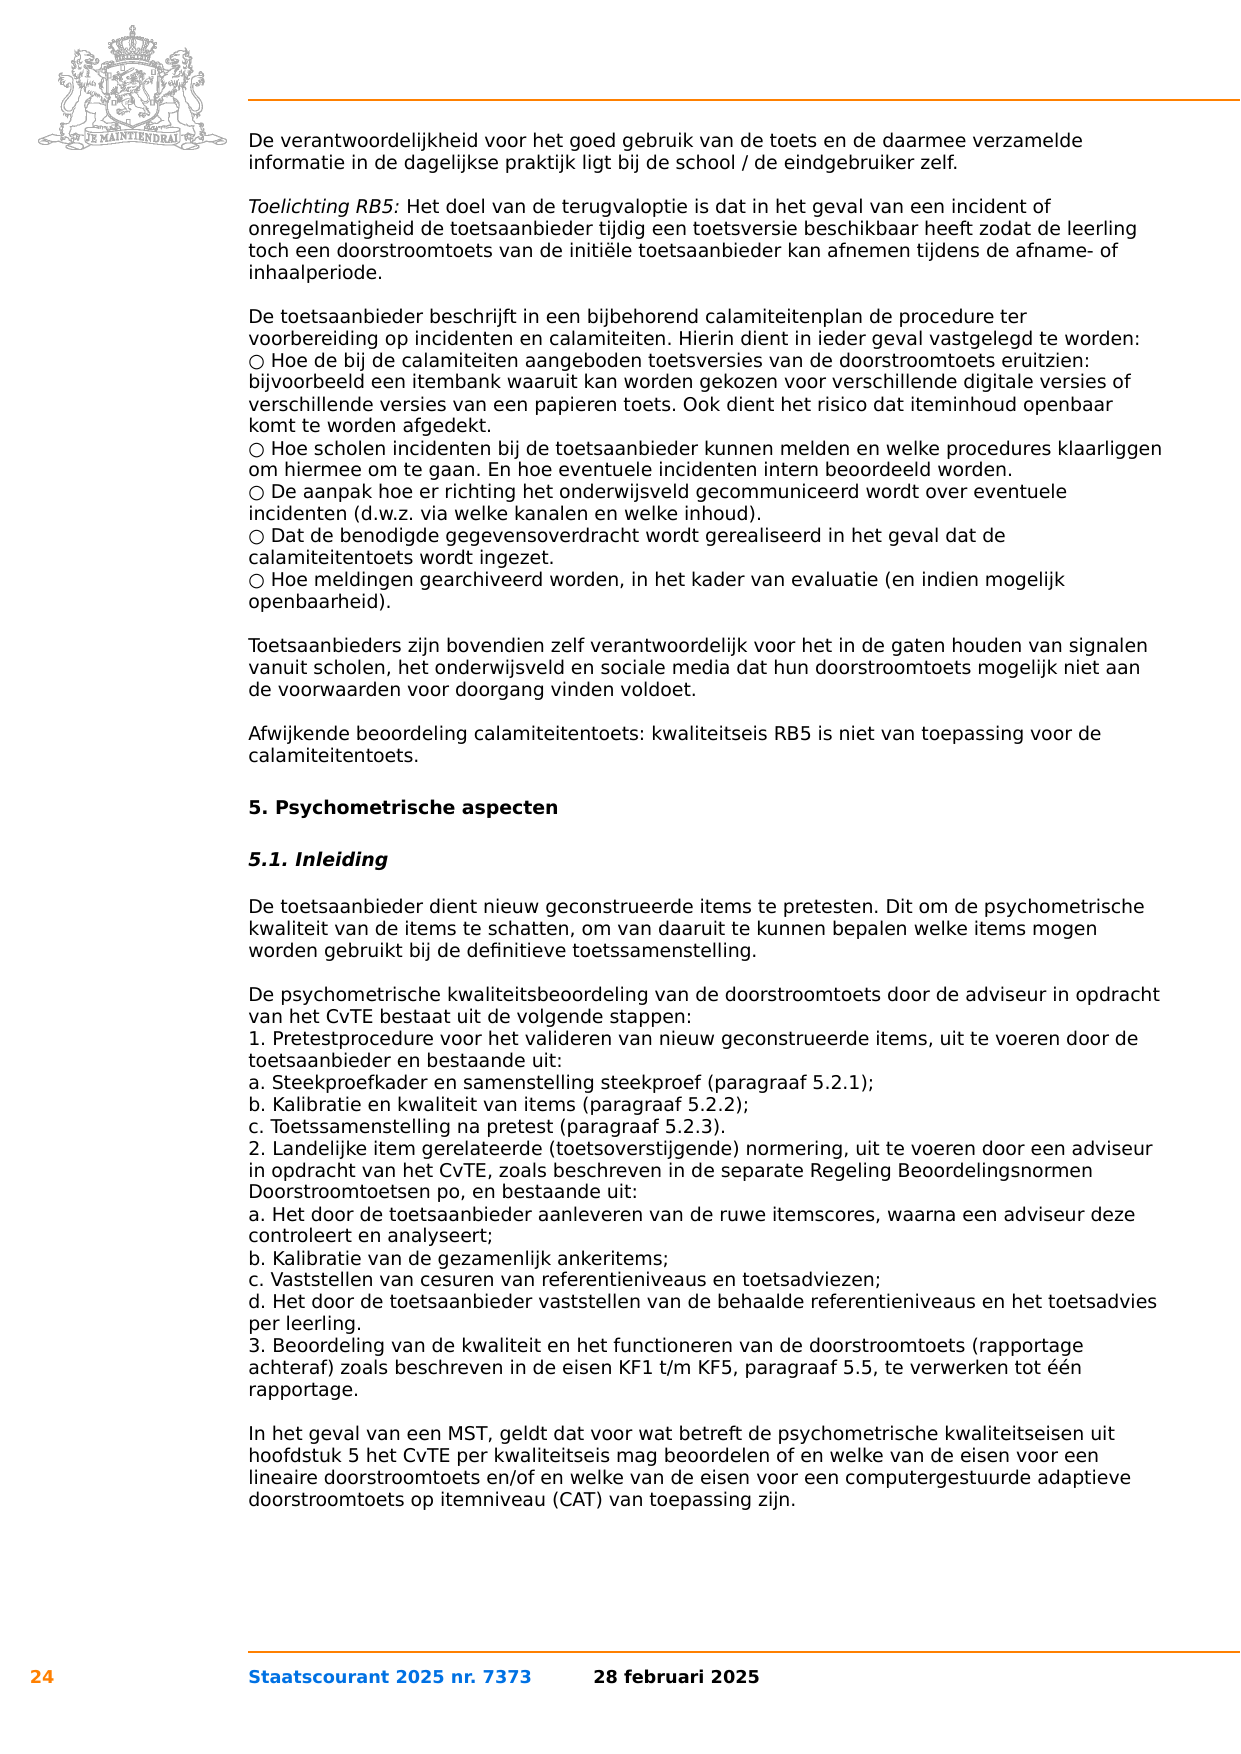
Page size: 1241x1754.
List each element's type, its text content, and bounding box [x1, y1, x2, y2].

text De toetsaanbieder beschrijft in een bijbehorend calamiteitenplan de procedure ter voorbereiding op incidenten en calamiteiten. Hierin dient in ieder geval vastgelegd te worden: [248, 306, 1163, 349]
text 1. Pretestprocedure voor het valideren van nieuw geconstrueerde items, uit te voeren door de toetsaanbieder en bestaande uit: [248, 1028, 1163, 1072]
text d. Het door de toetsaanbieder vaststellen van de behaalde referentieniveaus en het toetsadvies per leerling. [248, 1291, 1163, 1335]
text ○ Hoe meldingen gearchiveerd worden, in het kader van evaluatie (en indien mogelijk openbaarheid). [248, 569, 1163, 613]
subtitle 5.1. Inleiding [248, 849, 1163, 871]
text c. Toetssamenstelling na pretest (paragraaf 5.2.3). [248, 1116, 1163, 1137]
text a. Het door de toetsaanbieder aanleveren van de ruwe itemscores, waarna een adviseur deze controleert en analyseert; [248, 1203, 1163, 1247]
text In het geval van een MST, geldt dat voor wat betreft de psychometrische kwaliteitseisen uit hoofdstuk 5 het CvTE per kwaliteitseis mag beoordelen of en welke van de eisen voor een lineaire doorstroomtoets en/of en welke van de eisen voor een computergestuurde adaptieve doorstroomtoets op itemniveau (CAT) van toepassing zijn. [248, 1423, 1163, 1511]
text 2. Landelijke item gerelateerde (toetsoverstijgende) normering, uit te voeren door een adviseur in opdracht van het CvTE, zoals beschreven in de separate Regeling Beoordelingsnormen Doorstroomtoetsen po, en bestaande uit: [248, 1137, 1163, 1203]
text Toelichting RB5: Het doel van de terugvaloptie is dat in het geval van een incident of onregelmatigheid de toetsaanbieder tijdig een toetsversie beschikbaar heeft zodat de leerling toch een doorstroomtoets van de initiële toetsaanbieder kan afnemen tijdens de afname- of inhaalperiode. [248, 196, 1163, 284]
text Afwijkende beoordeling calamiteitentoets: kwaliteitseis RB5 is niet van toepassing voor de calamiteitentoets. [248, 723, 1163, 767]
text Toetsaanbieders zijn bovendien zelf verantwoordelijk voor het in de gaten houden van signalen vanuit scholen, het onderwijsveld en sociale media dat hun doorstroomtoets mogelijk niet aan de voorwaarden voor doorgang vinden voldoet. [248, 635, 1163, 701]
text b. Kalibratie en kwaliteit van items (paragraaf 5.2.2); [248, 1093, 1163, 1116]
text De verantwoordelijkheid voor het goed gebruik van de toets en de daarmee verzamelde informatie in de dagelijkse praktijk ligt bij de school / de eindgebruiker zelf. [248, 130, 1163, 174]
subtitle 5. Psychometrische aspecten [248, 797, 1163, 819]
text c. Vaststellen van cesuren van referentieniveaus en toetsadviezen; [248, 1269, 1163, 1291]
text De psychometrische kwaliteitsbeoordeling van de doorstroomtoets door de adviseur in opdracht van het CvTE bestaat uit de volgende stappen: [248, 984, 1163, 1028]
picture [38, 25, 227, 150]
text ○ Hoe scholen incidenten bij de toetsaanbieder kunnen melden en welke procedures klaarliggen om hiermee om te gaan. En hoe eventuele incidenten intern beoordeeld worden. [248, 437, 1163, 481]
text b. Kalibratie van de gezamenlijk ankeritems; [248, 1247, 1163, 1269]
text 3. Beoordeling van de kwaliteit en het functioneren van de doorstroomtoets (rapportage achteraf) zoals beschreven in de eisen KF1 t/m KF5, paragraaf 5.5, te verwerken tot één rapportage. [248, 1335, 1163, 1401]
text ○ De aanpak hoe er richting het onderwijsveld gecommuniceerd wordt over eventuele incidenten (d.w.z. via welke kanalen en welke inhoud). [248, 481, 1163, 525]
text a. Steekproefkader en samenstelling steekproef (paragraaf 5.2.1); [248, 1072, 1163, 1093]
text De toetsaanbieder dient nieuw geconstrueerde items te pretesten. Dit om de psychometrische kwaliteit van de items te schatten, om van daaruit te kunnen bepalen welke items mogen worden gebruikt bij de definitieve toetssamenstelling. [248, 896, 1163, 962]
text ○ Dat de benodigde gegevensoverdracht wordt gerealiseerd in het geval dat de calamiteitentoets wordt ingezet. [248, 525, 1163, 569]
text ○ Hoe de bij de calamiteiten aangeboden toetsversies van de doorstroomtoets eruitzien: bijvoorbeeld een itembank waaruit kan worden gekozen voor verschillende digitale versies of verschillende versies van een papieren toets. Ook dient het risico dat iteminhoud openbaar komt te worden afgedekt. [248, 349, 1163, 437]
